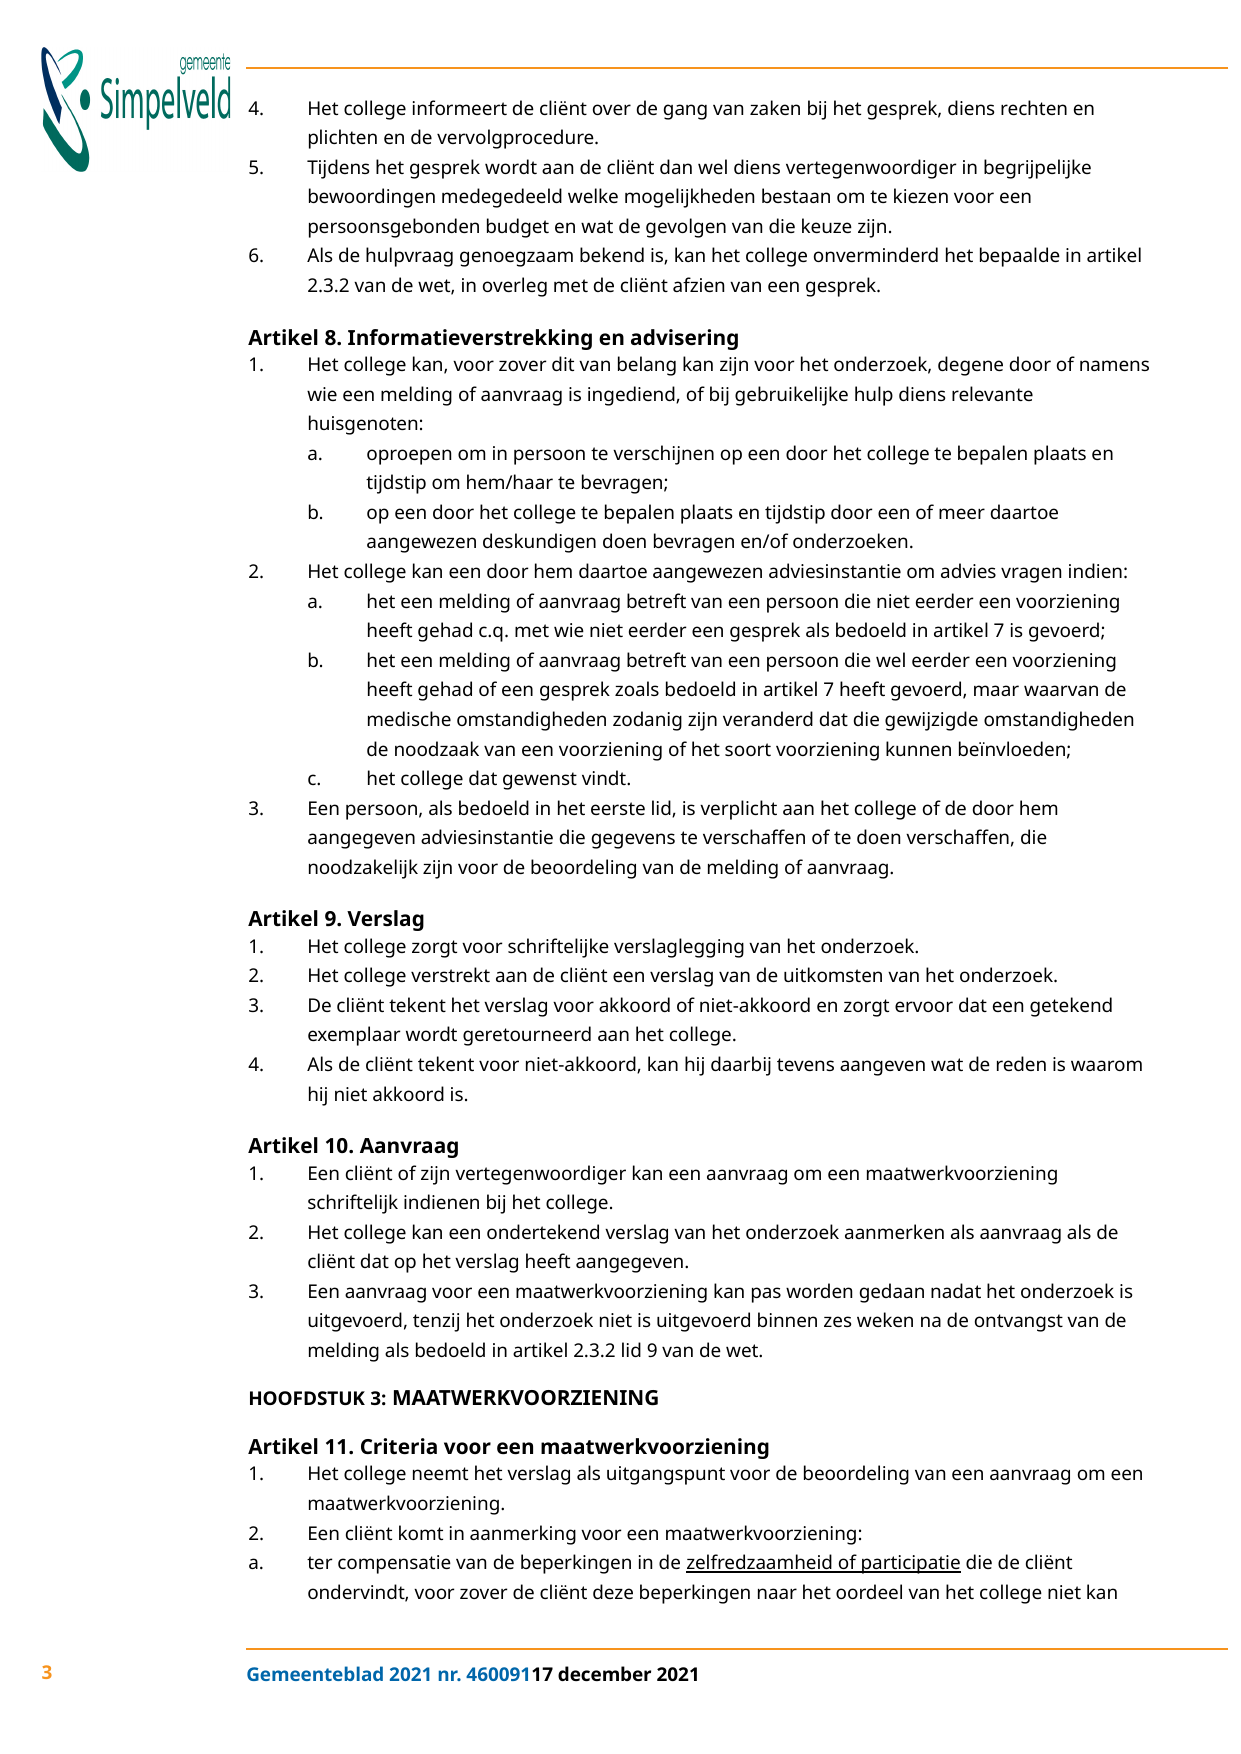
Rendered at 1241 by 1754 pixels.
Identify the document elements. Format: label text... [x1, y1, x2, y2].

picture [41, 47, 231, 172]
list Het college kan een ondertekend verslag van het onderzoek aanmerken als aanvraag als de cliënt dat op het verslag heeft aangegeven. [248, 1219, 1152, 1274]
text Artikel 9. Verslag [248, 904, 1152, 933]
list het een melding of aanvraag betreft van een persoon die wel eerder een voorziening heeft gehad of een gesprek zoals bedoeld in artikel 7 heeft gevoerd, maar waarvan de medische omstandigheden zodanig zijn veranderd dat die gewijzigde omstandigheden de noodzaak van een voorziening of het soort voorziening kunnen beïnvloeden; [307, 647, 1152, 761]
text HOOFDSTUK 3: MAATWERKVOORZIENING [248, 1383, 1152, 1411]
list Het college neemt het verslag als uitgangspunt voor de beoordeling van een aanvraag om een maatwerkvoorziening. [248, 1461, 1152, 1516]
list oproepen om in persoon te verschijnen op een door het college te bepalen plaats en tijdstip om hem/haar te bevragen; [307, 440, 1152, 495]
list Het college zorgt voor schriftelijke verslaglegging van het onderzoek. [248, 933, 1152, 959]
list op een door het college te bepalen plaats en tijdstip door een of meer daartoe aangewezen deskundigen doen bevragen en/of onderzoeken. [307, 499, 1152, 554]
list Een cliënt of zijn vertegenwoordiger kan een aanvraag om een maatwerkvoorziening schriftelijk indienen bij het college. [248, 1160, 1152, 1215]
list Als de hulpvraag genoegzaam bekend is, kan het college onverminderd het bepaalde in artikel 2.3.2 van de wet, in overleg met de cliënt afzien van een gesprek. [248, 243, 1152, 298]
text Artikel 10. Aanvraag [248, 1131, 1152, 1160]
list Als de cliënt tekent voor niet-akkoord, kan hij daarbij tevens aangeven wat de reden is waarom hij niet akkoord is. [248, 1051, 1152, 1107]
list Een cliënt komt in aanmerking voor een maatwerkvoorziening: [248, 1520, 1152, 1545]
list ter compensatie van de beperkingen in de zelfredzaamheid of participatie die de cliënt ondervindt, voor zover de cliënt deze beperkingen naar het oordeel van het college niet kan [248, 1549, 1152, 1604]
list De cliënt tekent het verslag voor akkoord of niet-akkoord en zorgt ervoor dat een getekend exemplaar wordt geretourneerd aan het college. [248, 992, 1152, 1047]
text Artikel 8. Informatieverstrekking en advisering [248, 323, 1152, 351]
list Het college verstrekt aan de cliënt een verslag van de uitkomsten van het onderzoek. [248, 962, 1152, 988]
list Een aanvraag voor een maatwerkvoorziening kan pas worden gedaan nadat het onderzoek is uitgevoerd, tenzij het onderzoek niet is uitgevoerd binnen zes weken na de ontvangst van de melding als bedoeld in artikel 2.3.2 lid 9 van de wet. [248, 1278, 1152, 1363]
list Het college informeert de cliënt over de gang van zaken bij het gesprek, diens rechten en plichten en de vervolgprocedure. [248, 95, 1152, 150]
list Een persoon, als bedoeld in het eerste lid, is verplicht aan het college of de door hem aangegeven adviesinstantie die gegevens te verschaffen of te doen verschaffen, die noodzakelijk zijn voor de beoordeling van de melding of aanvraag. [248, 795, 1152, 880]
list Het college kan een door hem daartoe aangewezen adviesinstantie om advies vragen indien: [248, 558, 1152, 584]
list Het college kan, voor zover dit van belang kan zijn voor het onderzoek, degene door of namens wie een melding of aanvraag is ingediend, of bij gebruikelijke hulp diens relevante huisgenoten: [248, 351, 1152, 436]
list het een melding of aanvraag betreft van een persoon die niet eerder een voorziening heeft gehad c.q. met wie niet eerder een gesprek als bedoeld in artikel 7 is gevoerd; [307, 588, 1152, 643]
list Tijdens het gesprek wordt aan de cliënt dan wel diens vertegenwoordiger in begrijpelijke bewoordingen medegedeeld welke mogelijkheden bestaan om te kiezen voor een persoonsgebonden budget en wat de gevolgen van die keuze zijn. [248, 154, 1152, 239]
text Artikel 11. Criteria voor een maatwerkvoorziening [248, 1432, 1152, 1461]
list het college dat gewenst vindt. [307, 765, 1152, 791]
